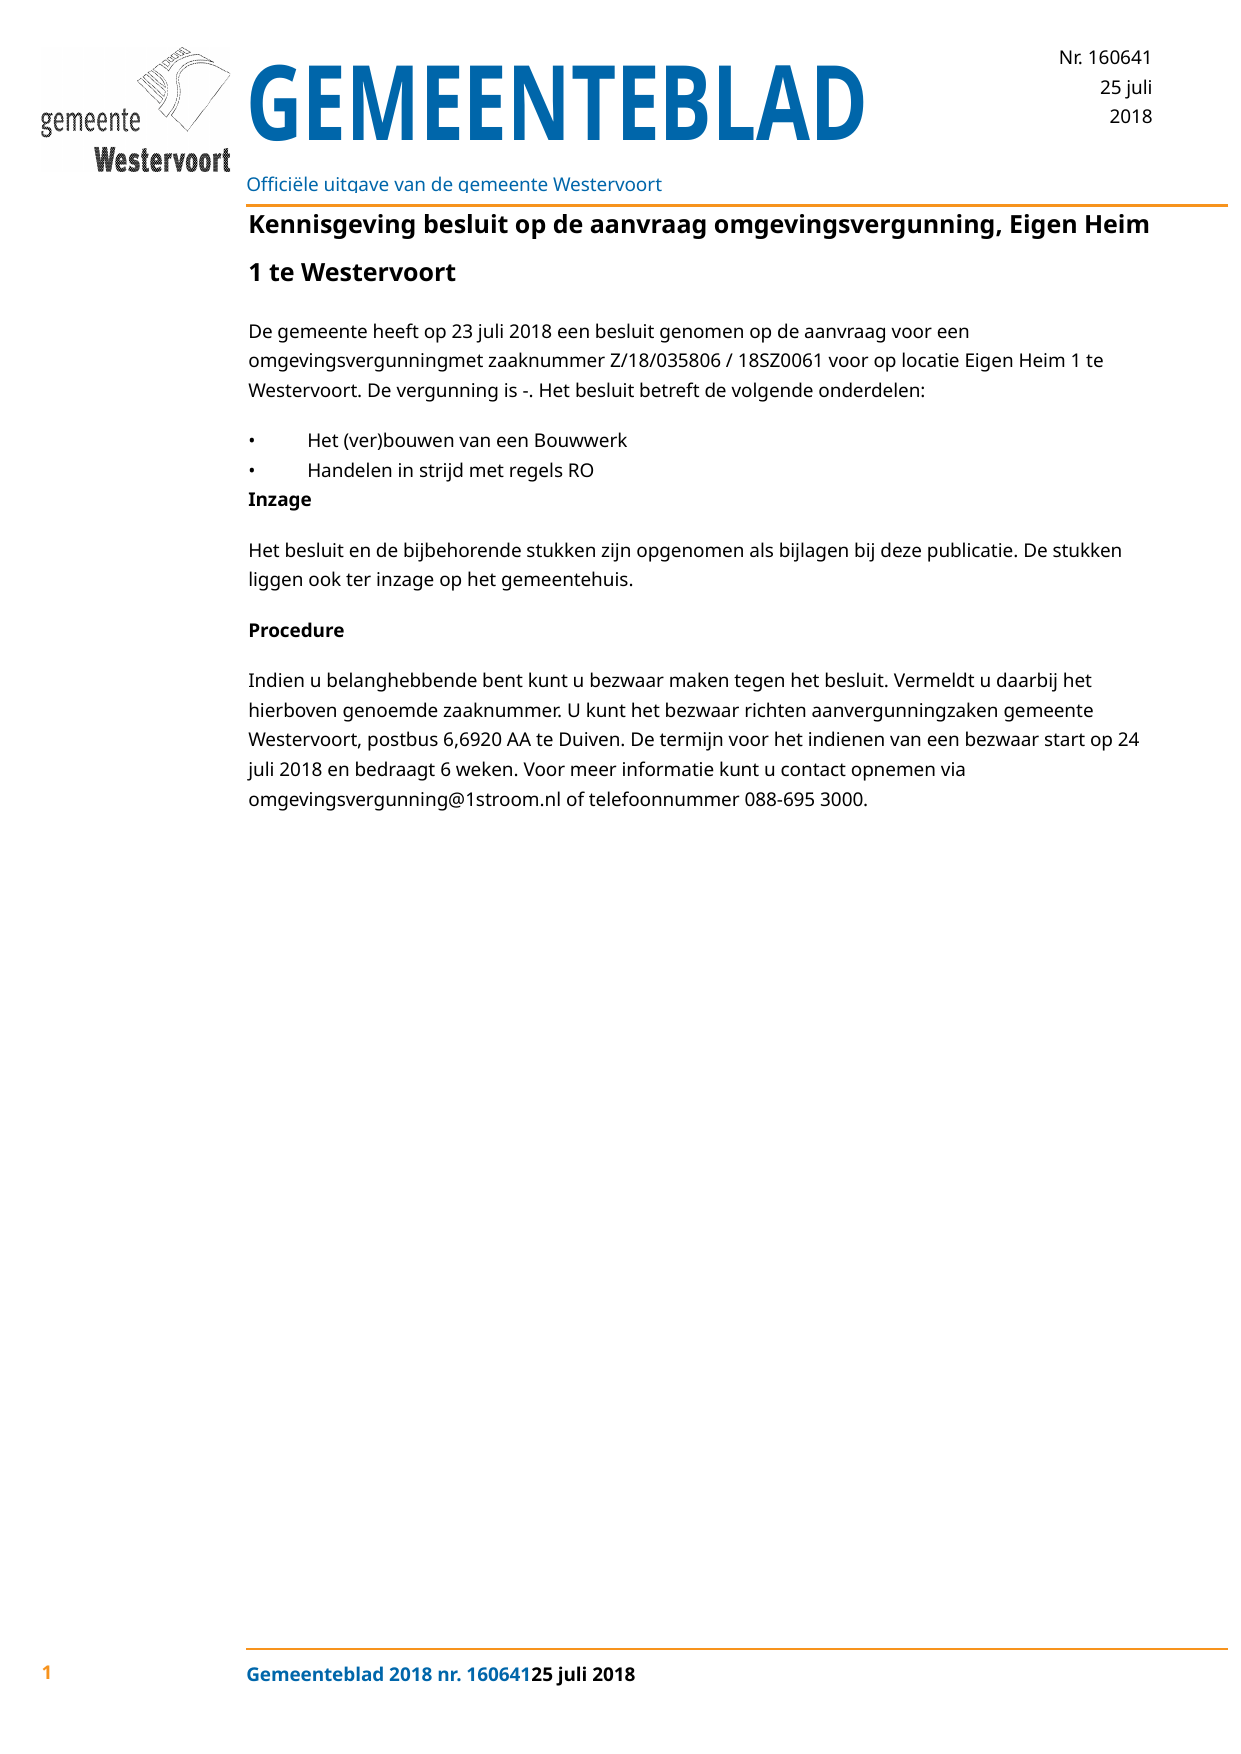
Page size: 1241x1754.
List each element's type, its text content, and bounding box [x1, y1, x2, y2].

text Inzage [248, 487, 1152, 512]
text De gemeente heeft op 23 juli 2018 een besluit genomen op de aanvraag voor een omgevingsvergunningmet zaaknummer Z/18/035806 / 18SZ0061 voor op locatie Eigen Heim 1 te Westervoort. De vergunning is -. Het besluit betreft de volgende onderdelen: [248, 318, 1152, 403]
picture [41, 47, 231, 172]
list Handelen in strijd met regels RO [248, 457, 1152, 483]
text Het besluit en de bijbehorende stukken zijn opgenomen als bijlagen bij deze publicatie. De stukken liggen ook ter inzage op het gemeentehuis. [248, 537, 1152, 592]
text Indien u belanghebbende bent kunt u bezwaar maken tegen het besluit. Vermeldt u daarbij het hierboven genoemde zaaknummer. U kunt het bezwaar richten aanvergunningzaken gemeente Westervoort, postbus 6,6920 AA te Duiven. De termijn voor het indienen van een bezwaar start op 24 juli 2018 en bedraagt 6 weken. Voor meer informatie kunt u contact opnemen via omgevingsvergunning@1stroom.nl of telefoonnummer 088-695 3000. [248, 667, 1152, 812]
text Procedure [248, 617, 1152, 643]
text Kennisgeving besluit op de aanvraag omgevingsvergunning, Eigen Heim 1 te Westervoort [248, 207, 1152, 288]
list Het (ver)bouwen van een Bouwwerk [248, 427, 1152, 453]
